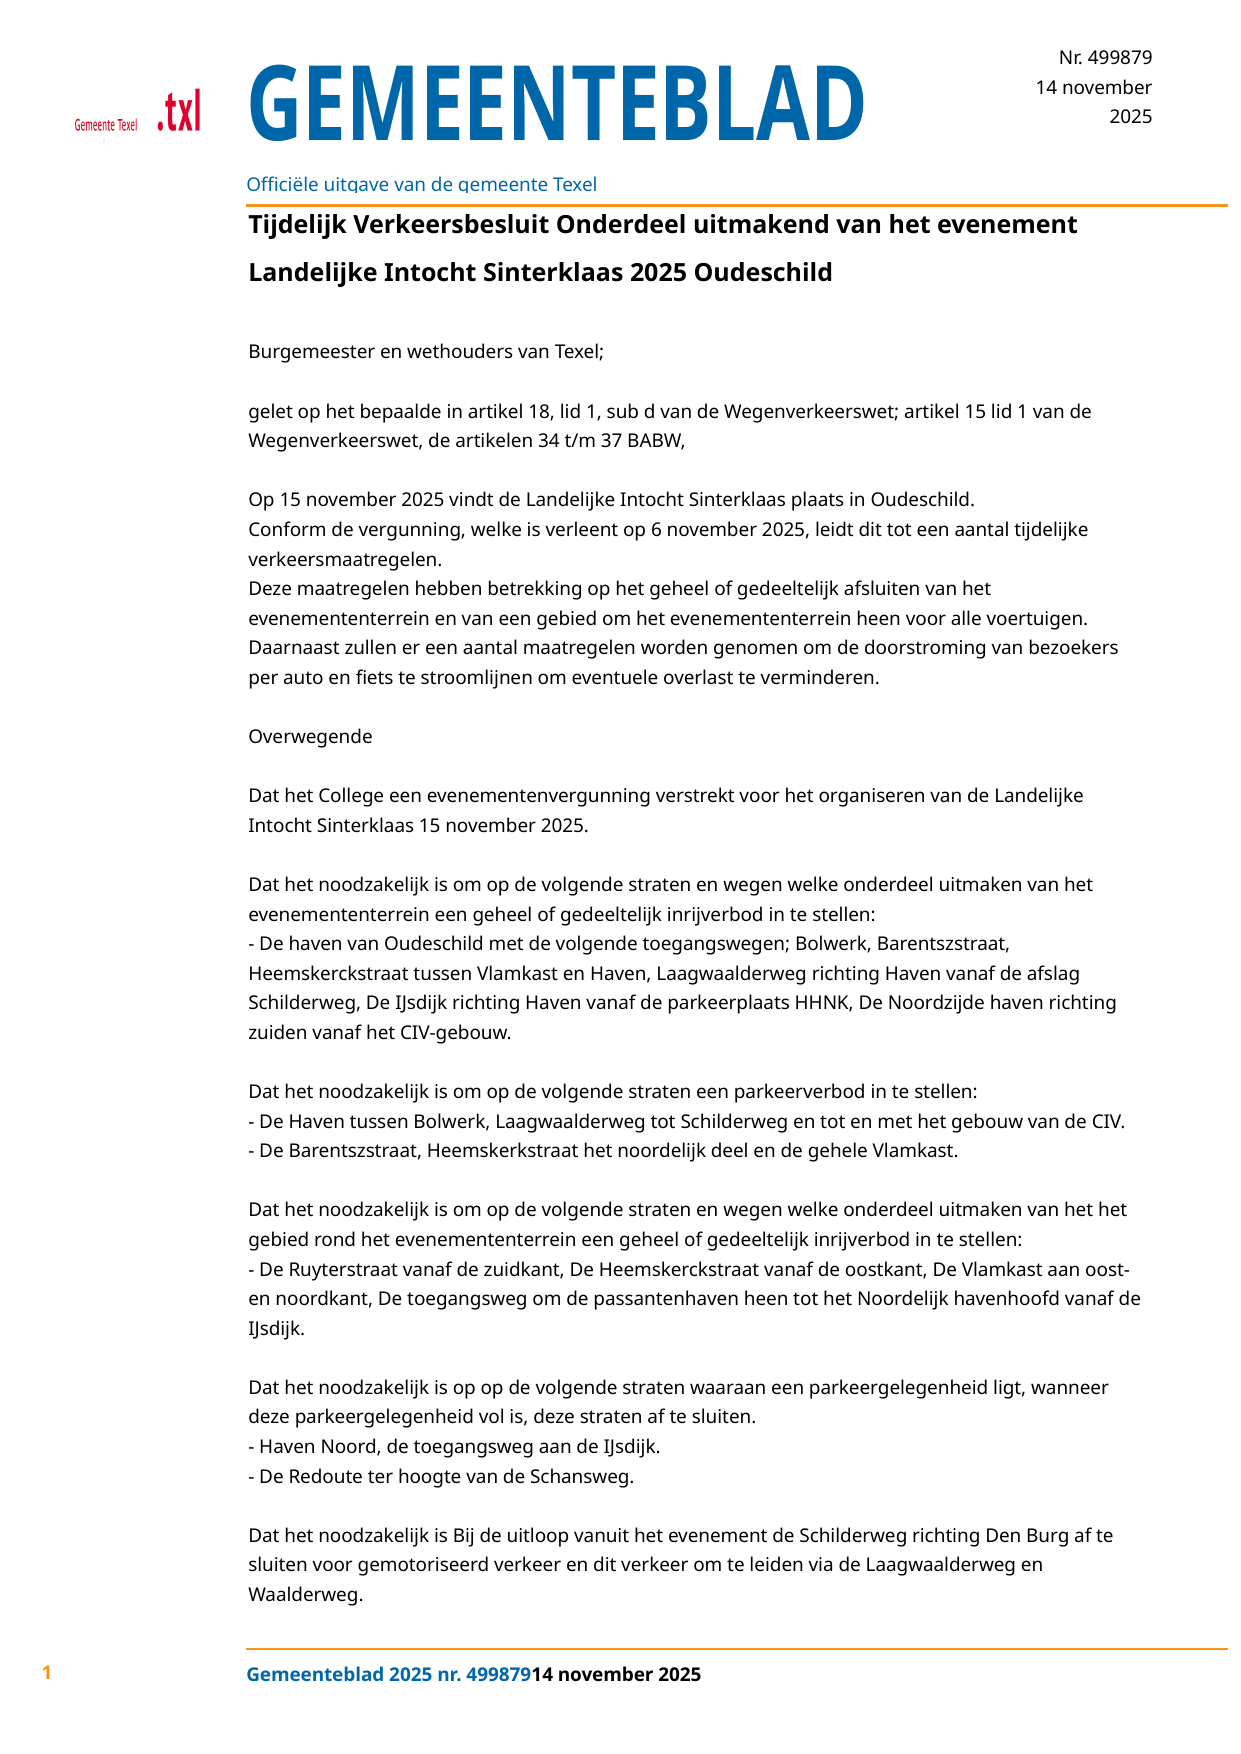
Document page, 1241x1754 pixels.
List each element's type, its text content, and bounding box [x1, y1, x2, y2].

text Conform de vergunning, welke is verleent op 6 november 2025, leidt dit tot een aantal tijdelijke verkeersmaatregelen. [248, 516, 1152, 571]
text Dat het noodzakelijk is Bij de uitloop vanuit het evenement de Schilderweg richting Den Burg af te sluiten voor gemotoriseerd verkeer en dit verkeer om te leiden via de Laagwaalderweg en Waalderweg. [248, 1522, 1152, 1607]
text - De Barentszstraat, Heemskerkstraat het noordelijk deel en de gehele Vlamkast. [248, 1137, 1152, 1163]
text - De Haven tussen Bolwerk, Laagwaalderweg tot Schilderweg en tot en met het gebouw van de CIV. [248, 1108, 1152, 1133]
text - Haven Noord, de toegangsweg aan de IJsdijk. [248, 1433, 1152, 1459]
text Dat het College een evenementenvergunning verstrekt voor het organiseren van de Landelijke Intocht Sinterklaas 15 november 2025. [248, 782, 1152, 838]
text Op 15 november 2025 vindt de Landelijke Intocht Sinterklaas plaats in Oudeschild. [248, 487, 1152, 512]
text Dat het noodzakelijk is om op de volgende straten en wegen welke onderdeel uitmaken van het het gebied rond het evenemententerrein een geheel of gedeeltelijk inrijverbod in te stellen: [248, 1197, 1152, 1252]
text gelet op het bepaalde in artikel 18, lid 1, sub d van de Wegenverkeerswet; artikel 15 lid 1 van de Wegenverkeerswet, de artikelen 34 t/m 37 BABW, [248, 398, 1152, 453]
text Overwegende [248, 723, 1152, 749]
text Burgemeester en wethouders van Texel; [248, 339, 1152, 364]
text Dat het noodzakelijk is om op de volgende straten en wegen welke onderdeel uitmaken van het evenemententerrein een geheel of gedeeltelijk inrijverbod in te stellen: [248, 871, 1152, 926]
text Dat het noodzakelijk is op op de volgende straten waaraan een parkeergelegenheid ligt, wanneer deze parkeergelegenheid vol is, deze straten af te sluiten. [248, 1374, 1152, 1429]
text Dat het noodzakelijk is om op de volgende straten een parkeerverbod in te stellen: [248, 1078, 1152, 1104]
text - De Ruyterstraat vanaf de zuidkant, De Heemskerckstraat vanaf de oostkant, De Vlamkast aan oost- en noordkant, De toegangsweg om de passantenhaven heen tot het Noordelijk havenhoofd vanaf de IJsdijk. [248, 1256, 1152, 1341]
text Deze maatregelen hebben betrekking op het geheel of gedeeltelijk afsluiten van het evenemententerrein en van een gebied om het evenemententerrein heen voor alle voertuigen. Daarnaast zullen er een aantal maatregelen worden genomen om de doorstroming van bezoekers per auto en fiets te stroomlijnen om eventuele overlast te verminderen. [248, 575, 1152, 690]
picture [41, 47, 231, 172]
text Tijdelijk Verkeersbesluit Onderdeel uitmakend van het evenement Landelijke Intocht Sinterklaas 2025 Oudeschild [248, 207, 1152, 288]
text - De Redoute ter hoogte van de Schansweg. [248, 1463, 1152, 1488]
text - De haven van Oudeschild met de volgende toegangswegen; Bolwerk, Barentszstraat, Heemskerckstraat tussen Vlamkast en Haven, Laagwaalderweg richting Haven vanaf de afslag Schilderweg, De IJsdijk richting Haven vanaf de parkeerplaats HHNK, De Noordzijde haven richting zuiden vanaf het CIV-gebouw. [248, 930, 1152, 1045]
